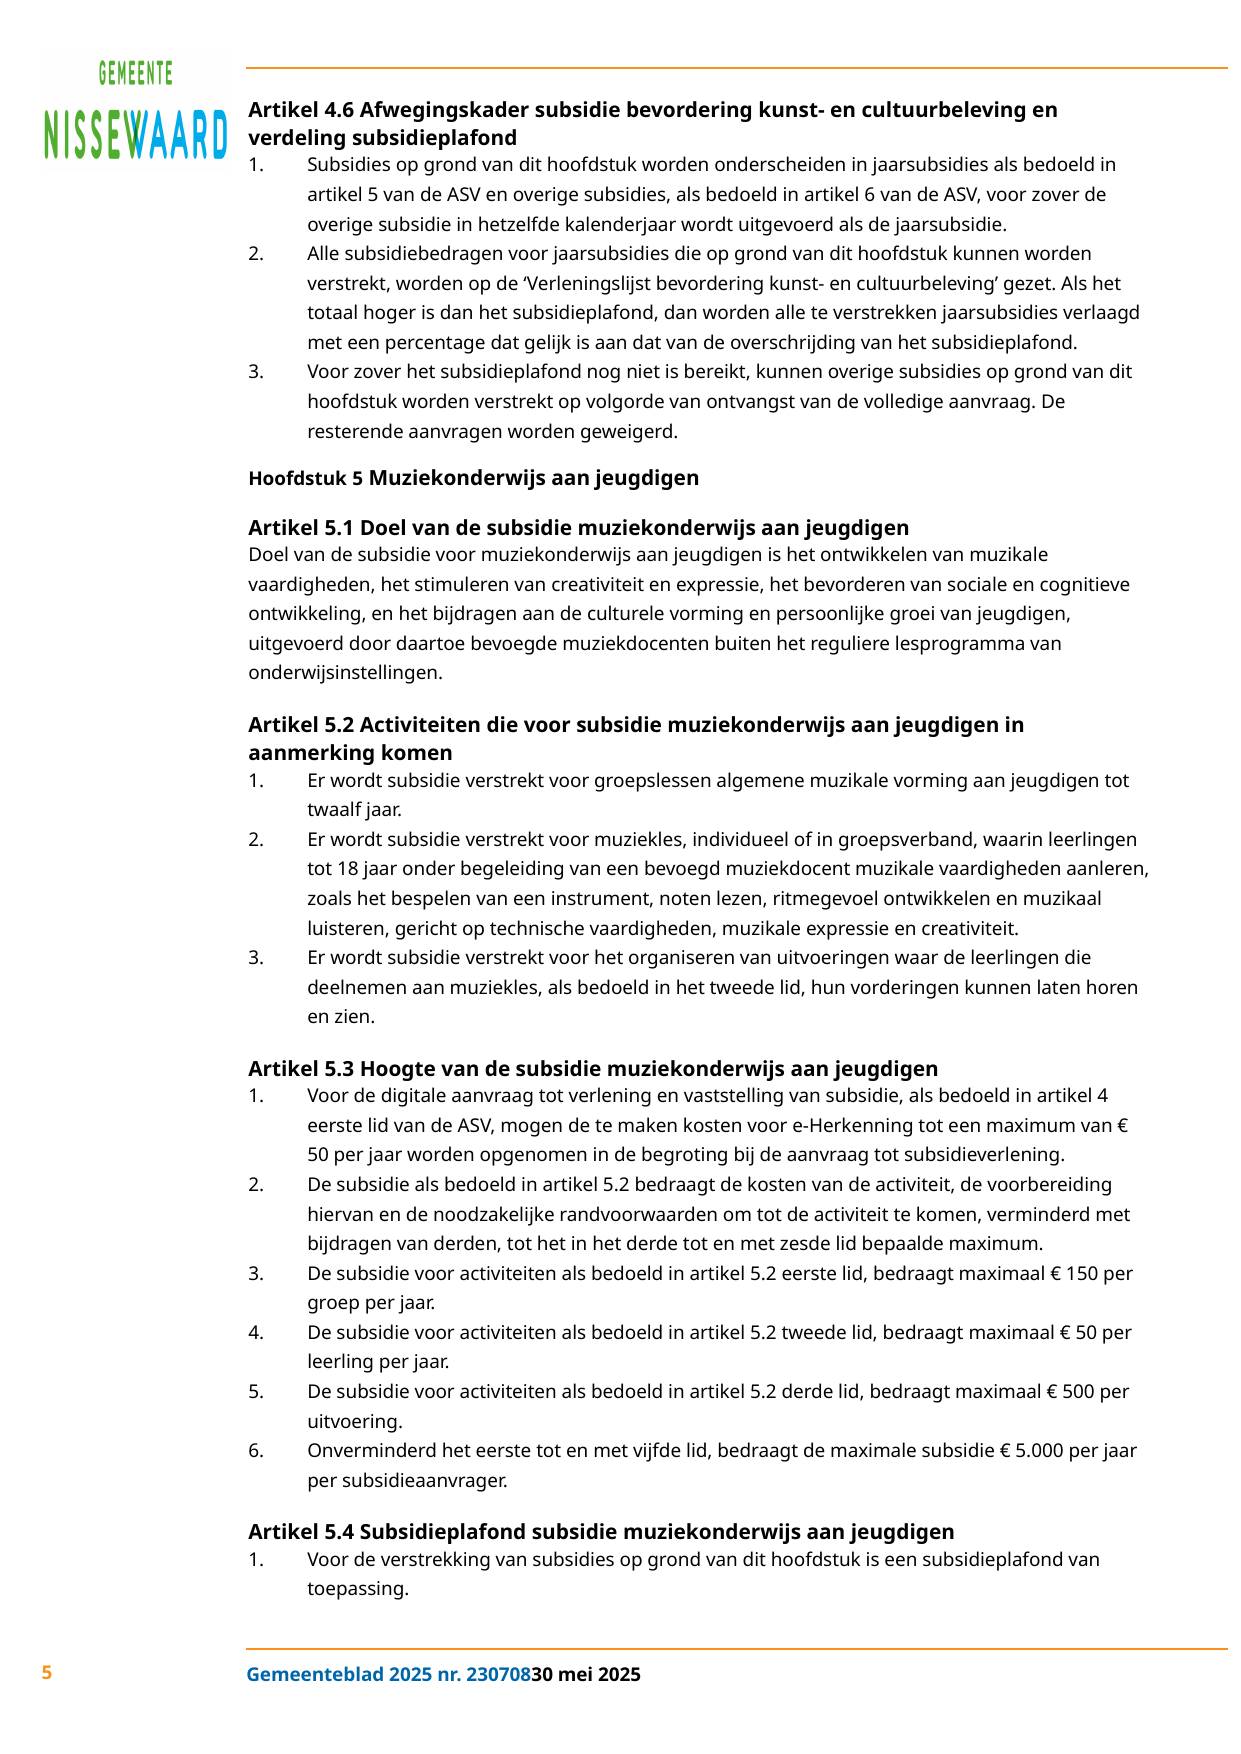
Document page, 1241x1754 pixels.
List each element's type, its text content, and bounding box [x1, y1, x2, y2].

text Doel van de subsidie voor muziekonderwijs aan jeugdigen is het ontwikkelen van muzikale vaardigheden, het stimuleren van creativiteit en expressie, het bevorderen van sociale en cognitieve ontwikkeling, en het bijdragen aan de culturele vorming en persoonlijke groei van jeugdigen, uitgevoerd door daartoe bevoegde muziekdocenten buiten het reguliere lesprogramma van onderwijsinstellingen. [248, 541, 1152, 685]
list De subsidie voor activiteiten als bedoeld in artikel 5.2 eerste lid, bedraagt maximaal € 150 per groep per jaar. [248, 1260, 1152, 1315]
text Artikel 5.1 Doel van de subsidie muziekonderwijs aan jeugdigen [248, 513, 1152, 541]
list Voor zover het subsidieplafond nog niet is bereikt, kunnen overige subsidies op grond van dit hoofdstuk worden verstrekt op volgorde van ontvangst van de volledige aanvraag. De resterende aanvragen worden geweigerd. [248, 359, 1152, 444]
text Artikel 5.4 Subsidieplafond subsidie muziekonderwijs aan jeugdigen [248, 1517, 1152, 1546]
list De subsidie als bedoeld in artikel 5.2 bedraagt de kosten van de activiteit, de voorbereiding hiervan en de noodzakelijke randvoorwaarden om tot de activiteit te komen, verminderd met bijdragen van derden, tot het in het derde tot en met zesde lid bepaalde maximum. [248, 1171, 1152, 1256]
list Subsidies op grond van dit hoofdstuk worden onderscheiden in jaarsubsidies als bedoeld in artikel 5 van de ASV en overige subsidies, als bedoeld in artikel 6 van de ASV, voor zover de overige subsidie in hetzelfde kalenderjaar wordt uitgevoerd als de jaarsubsidie. [248, 152, 1152, 237]
text Hoofdstuk 5 Muziekonderwijs aan jeugdigen [248, 463, 1152, 492]
list Alle subsidiebedragen voor jaarsubsidies die op grond van dit hoofdstuk kunnen worden verstrekt, worden op de ‘Verleningslijst bevordering kunst- en cultuurbeleving’ gezet. Als het totaal hoger is dan het subsidieplafond, dan worden alle te verstrekken jaarsubsidies verlaagd met een percentage dat gelijk is aan dat van de overschrijding van het subsidieplafond. [248, 240, 1152, 355]
list Voor de verstrekking van subsidies op grond van dit hoofdstuk is een subsidieplafond van toepassing. [248, 1546, 1152, 1601]
picture [41, 47, 231, 172]
text Artikel 4.6 Afwegingskader subsidie bevordering kunst- en cultuurbeleving en verdeling subsidieplafond [248, 95, 1152, 152]
text Artikel 5.3 Hoogte van de subsidie muziekonderwijs aan jeugdigen [248, 1054, 1152, 1082]
list Er wordt subsidie verstrekt voor het organiseren van uitvoeringen waar de leerlingen die deelnemen aan muziekles, als bedoeld in het tweede lid, hun vorderingen kunnen laten horen en zien. [248, 944, 1152, 1029]
text Artikel 5.2 Activiteiten die voor subsidie muziekonderwijs aan jeugdigen in aanmerking komen [248, 710, 1152, 767]
list Er wordt subsidie verstrekt voor muziekles, individueel of in groepsverband, waarin leerlingen tot 18 jaar onder begeleiding van een bevoegd muziekdocent muzikale vaardigheden aanleren, zoals het bespelen van een instrument, noten lezen, ritmegevoel ontwikkelen en muzikaal luisteren, gericht op technische vaardigheden, muzikale expressie en creativiteit. [248, 826, 1152, 941]
list Onverminderd het eerste tot en met vijfde lid, bedraagt de maximale subsidie € 5.000 per jaar per subsidieaanvrager. [248, 1437, 1152, 1493]
list De subsidie voor activiteiten als bedoeld in artikel 5.2 derde lid, bedraagt maximaal € 500 per uitvoering. [248, 1378, 1152, 1433]
list Voor de digitale aanvraag tot verlening en vaststelling van subsidie, als bedoeld in artikel 4 eerste lid van de ASV, mogen de te maken kosten voor e-Herkenning tot een maximum van € 50 per jaar worden opgenomen in de begroting bij de aanvraag tot subsidieverlening. [248, 1082, 1152, 1167]
list Er wordt subsidie verstrekt voor groepslessen algemene muzikale vorming aan jeugdigen tot twaalf jaar. [248, 767, 1152, 822]
list De subsidie voor activiteiten als bedoeld in artikel 5.2 tweede lid, bedraagt maximaal € 50 per leerling per jaar. [248, 1319, 1152, 1374]
